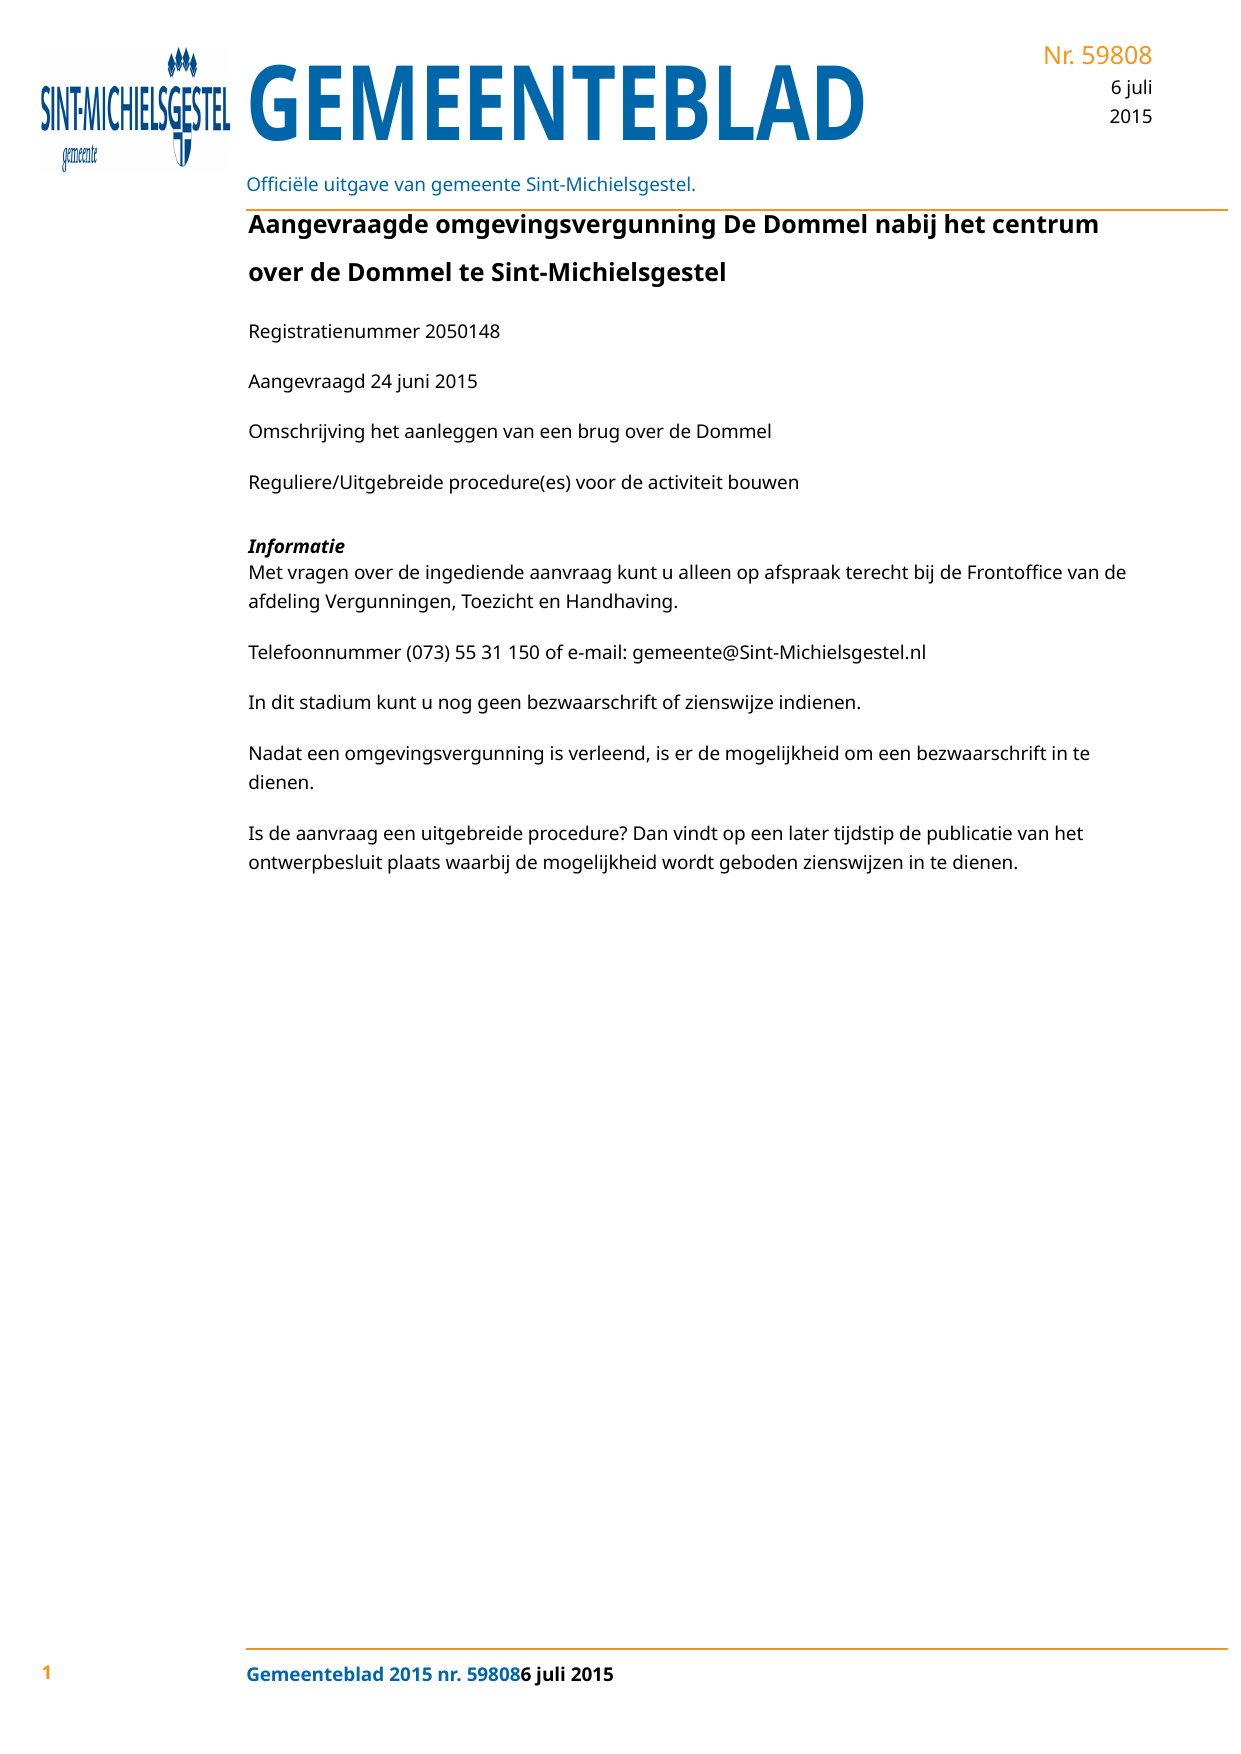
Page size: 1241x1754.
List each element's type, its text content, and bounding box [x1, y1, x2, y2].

text Aangevraagde omgevingsvergunning De Dommel nabij het centrum over de Dommel te Sint-Michielsgestel [248, 211, 1152, 288]
text Telefoonnummer (073) 55 31 150 of e-mail: gemeente@Sint-Michielsgestel.nl [248, 639, 1152, 664]
text Omschrijving het aanleggen van een brug over de Dommel [248, 419, 1152, 444]
picture [41, 47, 231, 172]
text Nadat een omgevingsvergunning is verleend, is er de mogelijkheid om een bezwaarschrift in te dienen. [248, 740, 1152, 795]
text Met vragen over de ingediende aanvraag kunt u alleen op afspraak terecht bij de Frontoffice van de afdeling Vergunningen, Toezicht en Handhaving. [248, 559, 1152, 614]
text In dit stadium kunt u nog geen bezwaarschrift of zienswijze indienen. [248, 689, 1152, 715]
text Is de aanvraag een uitgebreide procedure? Dan vindt op een later tijdstip de publicatie van het ontwerpbesluit plaats waarbij de mogelijkheid wordt geboden zienswijzen in te dienen. [248, 820, 1152, 875]
text Informatie [248, 533, 1152, 559]
text Aangevraagd 24 juni 2015 [248, 368, 1152, 394]
text Registratienummer 2050148 [248, 318, 1152, 344]
text Reguliere/Uitgebreide procedure(es) voor de activiteit bouwen [248, 469, 1152, 495]
